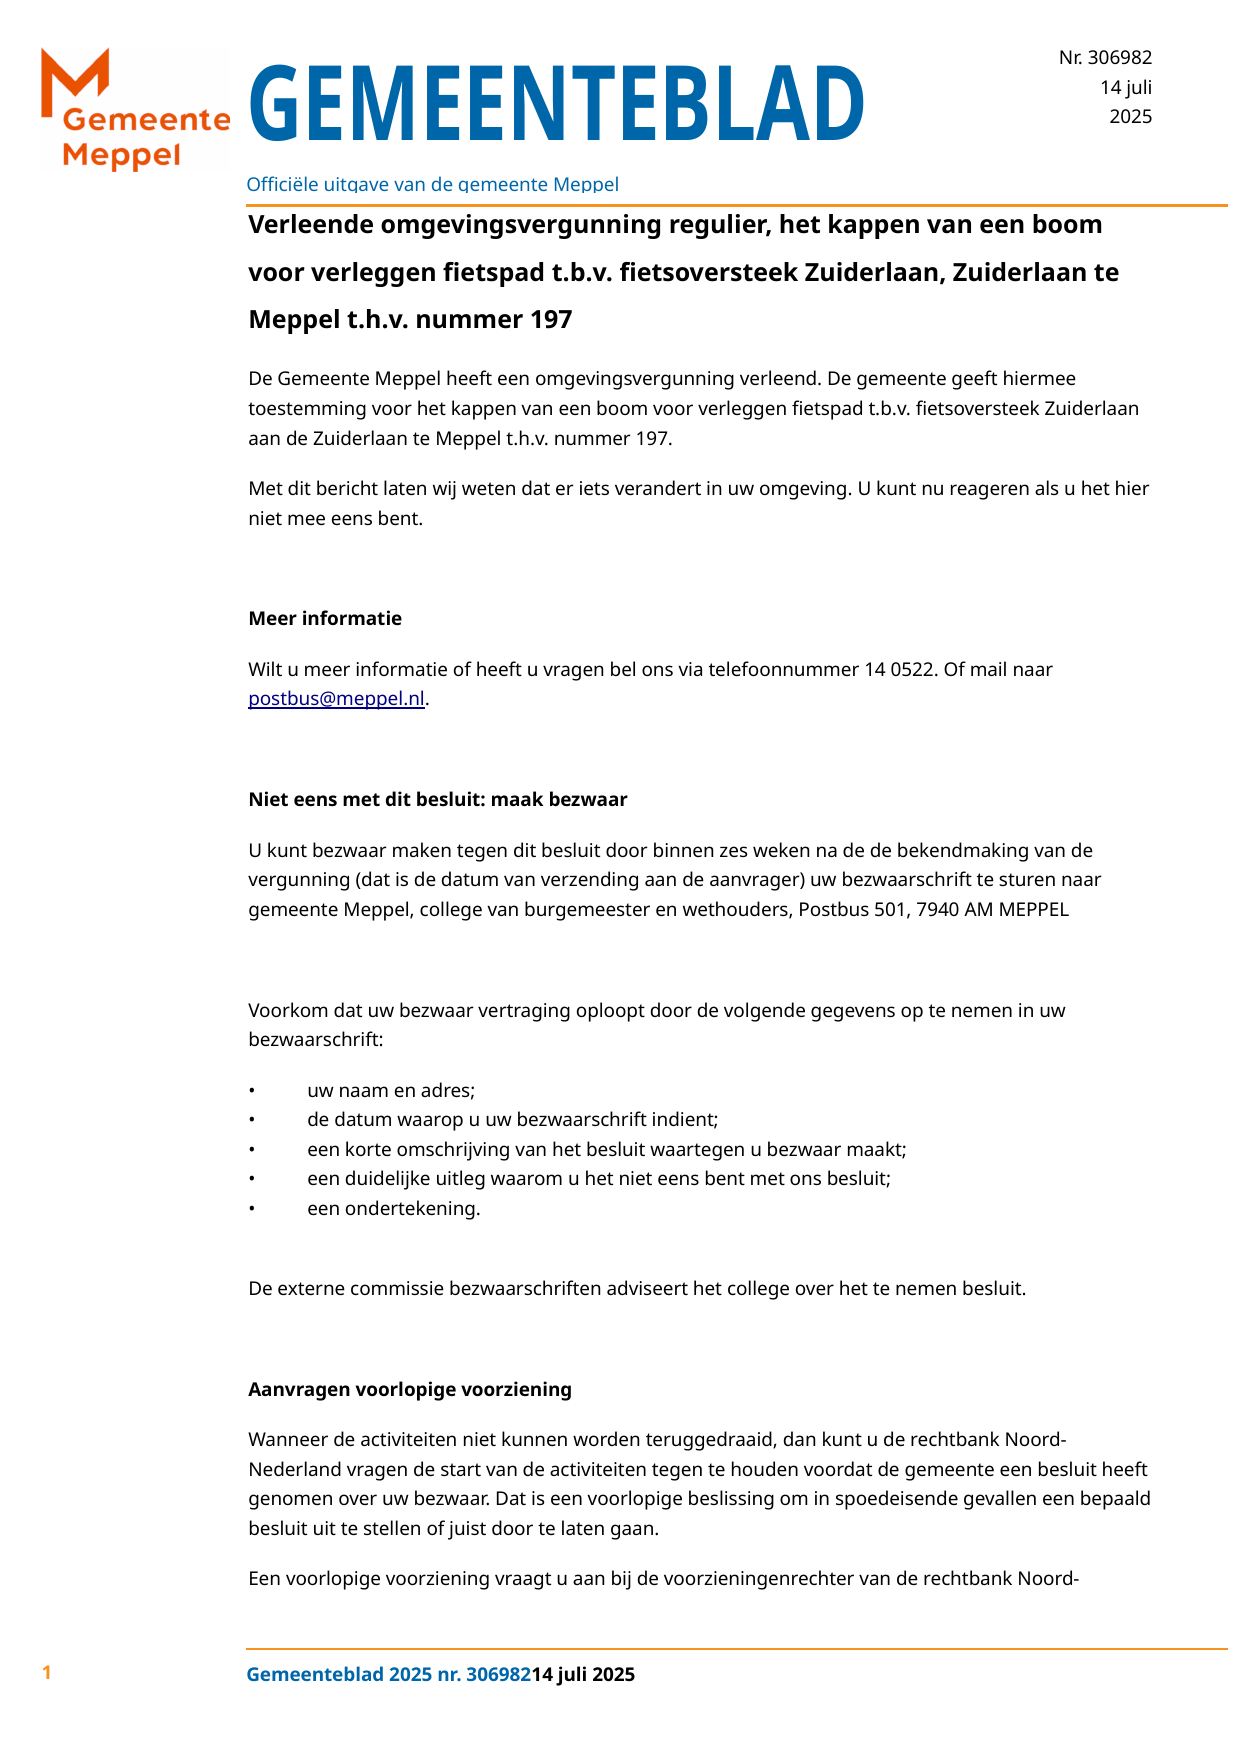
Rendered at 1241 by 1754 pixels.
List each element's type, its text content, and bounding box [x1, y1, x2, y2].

text De externe commissie bezwaarschriften adviseert het college over het te nemen besluit. [248, 1275, 1152, 1301]
text Aanvragen voorlopige voorziening [248, 1376, 1152, 1402]
text De Gemeente Meppel heeft een omgevingsvergunning verleend. De gemeente geeft hiermee toestemming voor het kappen van een boom voor verleggen fietspad t.b.v. fietsoversteek Zuiderlaan aan de Zuiderlaan te Meppel t.h.v. nummer 197. [248, 366, 1152, 450]
picture [41, 47, 231, 172]
text Niet eens met dit besluit: maak bezwaar [248, 786, 1152, 812]
text Wanneer de activiteiten niet kunnen worden teruggedraaid, dan kunt u de rechtbank Noord-Nederland vragen de start van de activiteiten tegen te houden voordat de gemeente een besluit heeft genomen over uw bezwaar. Dat is een voorlopige beslissing om in spoedeisende gevallen een bepaald besluit uit te stellen of juist door te laten gaan. [248, 1426, 1152, 1541]
text Verleende omgevingsvergunning regulier, het kappen van een boom voor verleggen fietspad t.b.v. fietsoversteek Zuiderlaan, Zuiderlaan te Meppel t.h.v. nummer 197 [248, 207, 1152, 336]
text Met dit bericht laten wij weten dat er iets verandert in uw omgeving. U kunt nu reageren als u het hier niet mee eens bent. [248, 475, 1152, 530]
list de datum waarop u uw bezwaarschrift indient; [248, 1106, 1152, 1132]
text Een voorlopige voorziening vraagt u aan bij de voorzieningenrechter van de rechtbank Noord- [248, 1566, 1152, 1591]
list een ondertekening. [248, 1195, 1152, 1221]
list uw naam en adres; [248, 1077, 1152, 1102]
text U kunt bezwaar maken tegen dit besluit door binnen zes weken na de de bekendmaking van de vergunning (dat is de datum van verzending aan de aanvrager) uw bezwaarschrift te sturen naar gemeente Meppel, college van burgemeester en wethouders, Postbus 501, 7940 AM MEPPEL [248, 837, 1152, 922]
list een korte omschrijving van het besluit waartegen u bezwaar maakt; [248, 1136, 1152, 1162]
text Voorkom dat uw bezwaar vertraging oploopt door de volgende gegevens op te nemen in uw bezwaarschrift: [248, 997, 1152, 1052]
text Wilt u meer informatie of heeft u vragen bel ons via telefoonnummer 14 0522. Of mail naar postbus@meppel.nl. [248, 656, 1152, 711]
list een duidelijke uitleg waarom u het niet eens bent met ons besluit; [248, 1166, 1152, 1191]
text Meer informatie [248, 606, 1152, 631]
